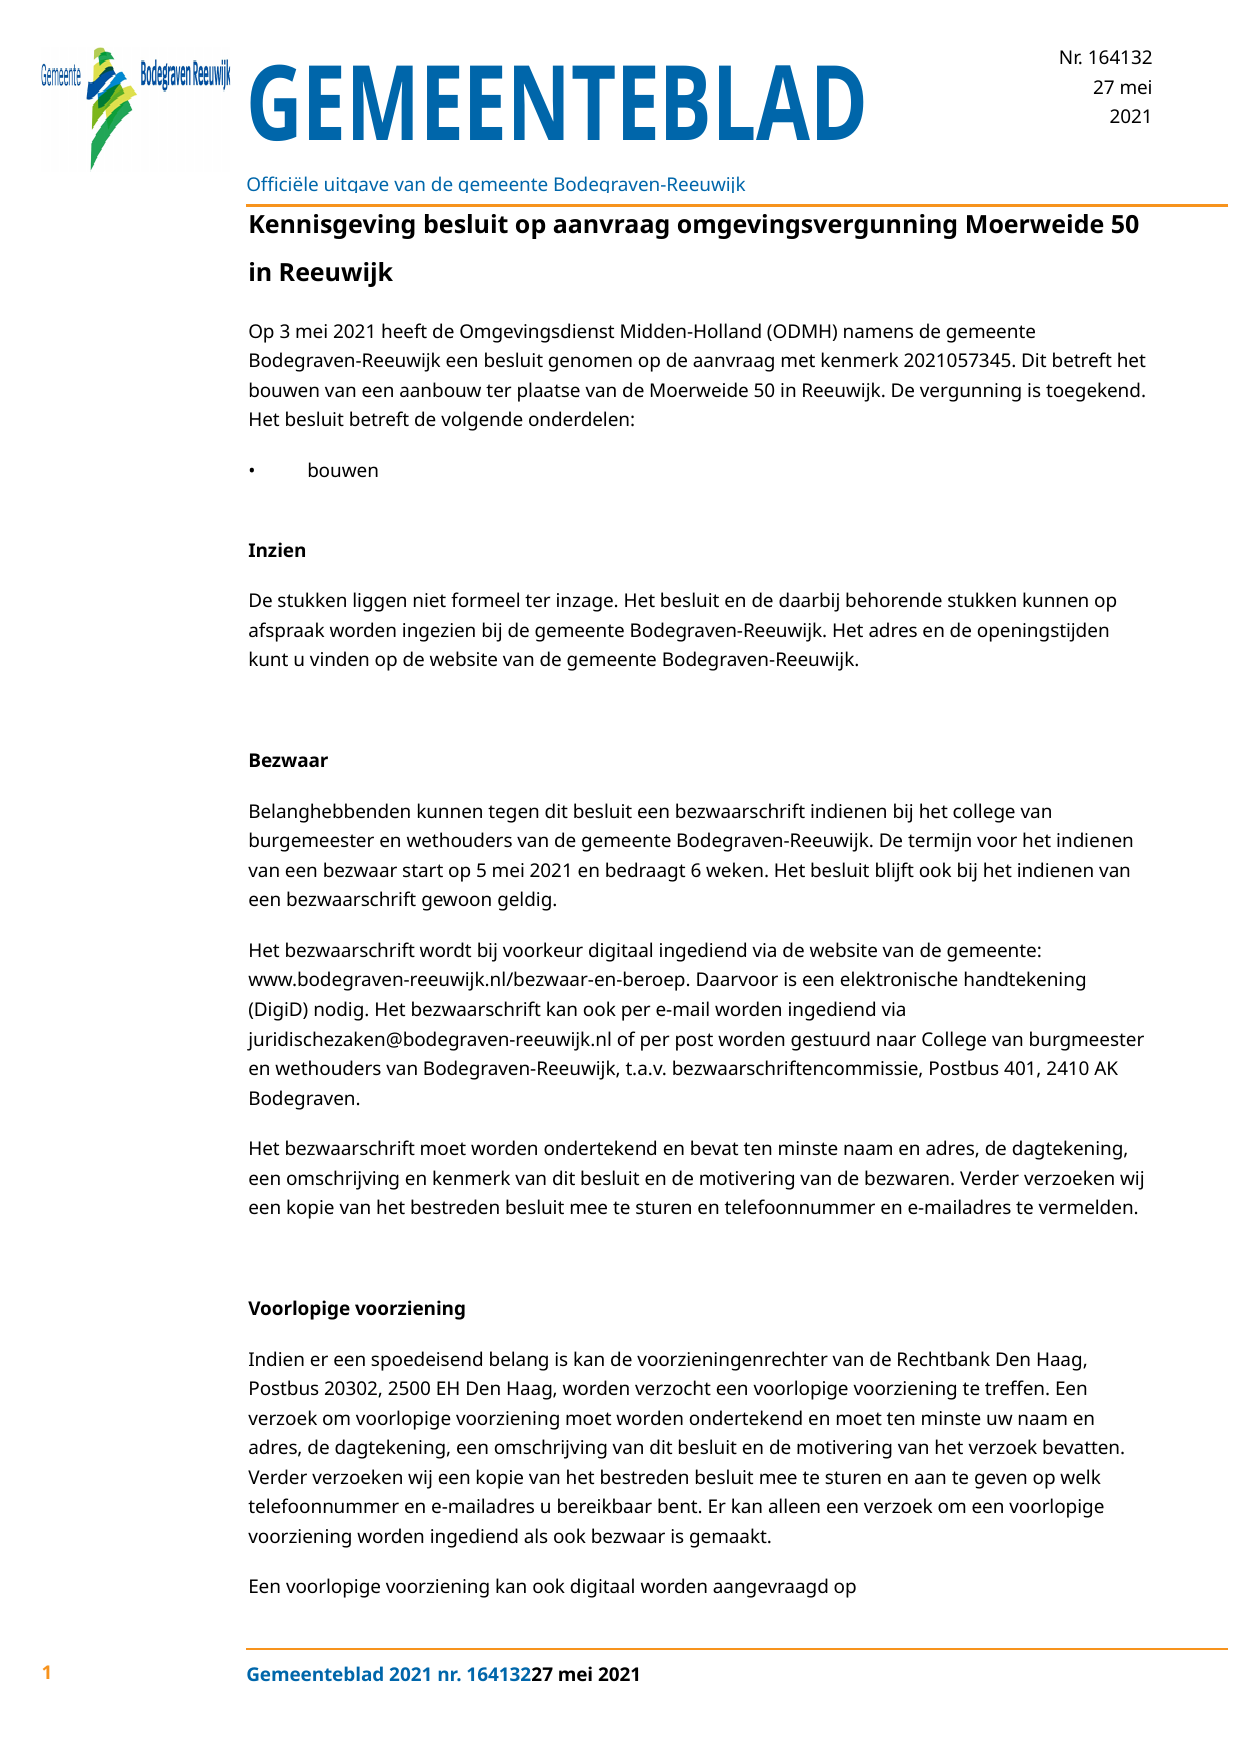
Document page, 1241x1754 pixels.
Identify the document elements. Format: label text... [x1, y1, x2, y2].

text Voorlopige voorziening [248, 1295, 1152, 1321]
text Inzien [248, 537, 1152, 563]
text Een voorlopige voorziening kan ook digitaal worden aangevraagd op [248, 1574, 1152, 1599]
text Op 3 mei 2021 heeft de Omgevingsdienst Midden-Holland (ODMH) namens de gemeente Bodegraven-Reeuwijk een besluit genomen op de aanvraag met kenmerk 2021057345. Dit betreft het bouwen van een aanbouw ter plaatse van de Moerweide 50 in Reeuwijk. De vergunning is toegekend. Het besluit betreft de volgende onderdelen: [248, 318, 1152, 432]
text Kennisgeving besluit op aanvraag omgevingsvergunning Moerweide 50 in Reeuwijk [248, 207, 1152, 288]
text De stukken liggen niet formeel ter inzage. Het besluit en de daarbij behorende stukken kunnen op afspraak worden ingezien bij de gemeente Bodegraven-Reeuwijk. Het adres en de openingstijden kunt u vinden op de website van de gemeente Bodegraven-Reeuwijk. [248, 587, 1152, 672]
text Bezwaar [248, 747, 1152, 773]
text Het bezwaarschrift moet worden ondertekend en bevat ten minste naam en adres, de dagtekening, een omschrijving en kenmerk van dit besluit en de motivering van de bezwaren. Verder verzoeken wij een kopie van het bestreden besluit mee te sturen en telefoonnummer en e-mailadres te vermelden. [248, 1135, 1152, 1220]
list bouwen [248, 457, 1152, 483]
text Indien er een spoedeisend belang is kan de voorzieningenrechter van de Rechtbank Den Haag, Postbus 20302, 2500 EH Den Haag, worden verzocht een voorlopige voorziening te treffen. Een verzoek om voorlopige voorziening moet worden ondertekend en moet ten minste uw naam en adres, de dagtekening, een omschrijving van dit besluit en de motivering van het verzoek bevatten. Verder verzoeken wij een kopie van het bestreden besluit mee te sturen en aan te geven op welk telefoonnummer en e-mailadres u bereikbaar bent. Er kan alleen een verzoek om een voorlopige voorziening worden ingediend als ook bezwaar is gemaakt. [248, 1346, 1152, 1549]
text Belanghebbenden kunnen tegen dit besluit een bezwaarschrift indienen bij het college van burgemeester en wethouders van de gemeente Bodegraven-Reeuwijk. De termijn voor het indienen van een bezwaar start op 5 mei 2021 en bedraagt 6 weken. Het besluit blijft ook bij het indienen van een bezwaarschrift gewoon geldig. [248, 798, 1152, 912]
picture [41, 47, 231, 172]
text Het bezwaarschrift wordt bij voorkeur digitaal ingediend via de website van de gemeente: www.bodegraven-reeuwijk.nl/bezwaar-en-beroep. Daarvoor is een elektronische handtekening (DigiD) nodig. Het bezwaarschrift kan ook per e-mail worden ingediend via juridischezaken@bodegraven-reeuwijk.nl of per post worden gestuurd naar College van burgmeester en wethouders van Bodegraven-Reeuwijk, t.a.v. bezwaarschriftencommissie, Postbus 401, 2410 AK Bodegraven. [248, 937, 1152, 1111]
